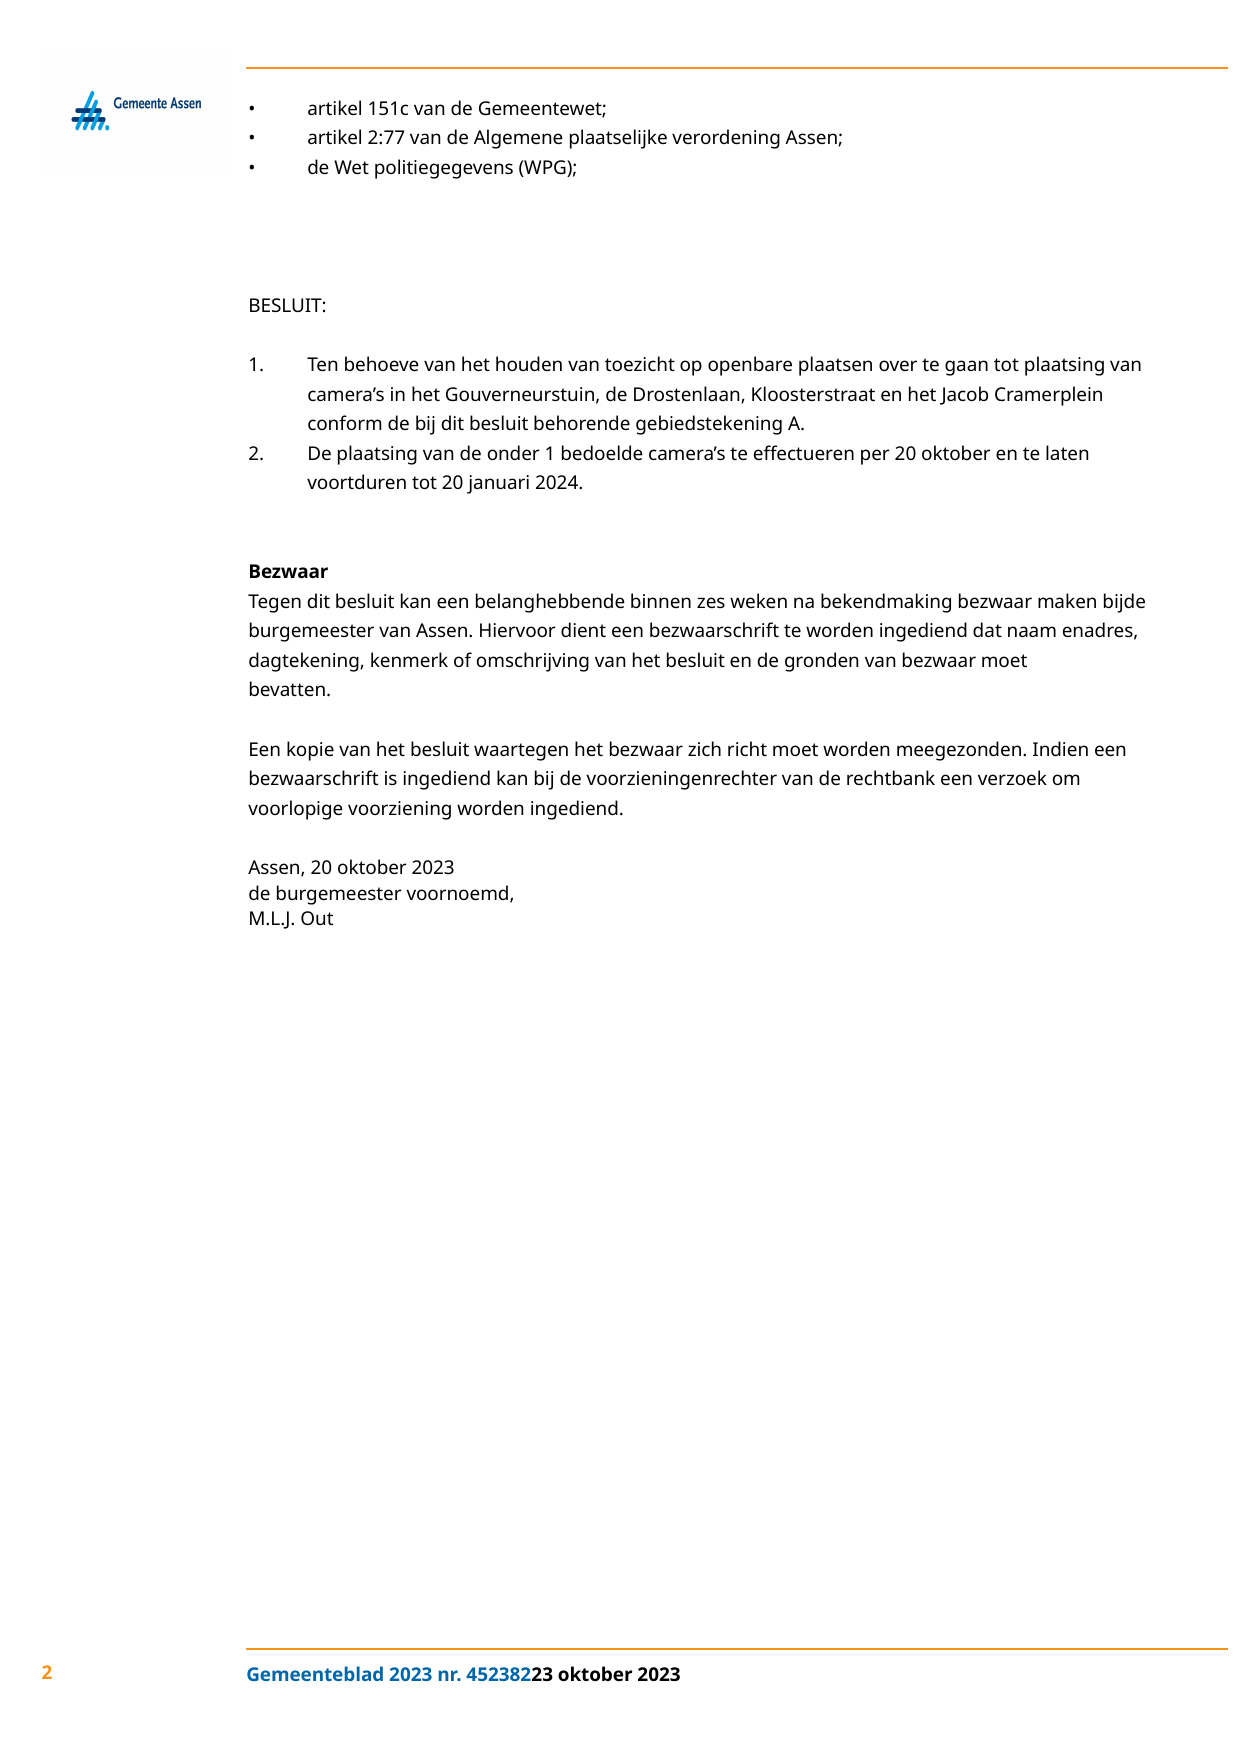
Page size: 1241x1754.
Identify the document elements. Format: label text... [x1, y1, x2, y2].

text Bezwaar [248, 558, 1152, 584]
text BESLUIT: [248, 292, 1152, 318]
text Assen, 20 oktober 2023 [248, 854, 1152, 880]
list artikel 2:77 van de Algemene plaatselijke verordening Assen; [248, 124, 1152, 150]
text M.L.J. Out [248, 906, 1152, 931]
list de Wet politiegegevens (WPG); [248, 154, 1152, 180]
list Ten behoeve van het houden van toezicht op openbare plaatsen over te gaan tot plaatsing van camera’s in het Gouverneurstuin, de Drostenlaan, Kloosterstraat en het Jacob Cramerplein conform de bij dit besluit behorende gebiedstekening A. [248, 351, 1152, 436]
text voorlopige voorziening worden ingediend. [248, 795, 1152, 821]
text bezwaarschrift is ingediend kan bij de voorzieningenrechter van de rechtbank een verzoek om [248, 765, 1152, 791]
list artikel 151c van de Gemeentewet; [248, 95, 1152, 121]
list De plaatsing van de onder 1 bedoelde camera’s te effectueren per 20 oktober en te laten voortduren tot 20 januari 2024. [248, 440, 1152, 495]
text de burgemeester voornoemd, [248, 880, 1152, 906]
text Tegen dit besluit kan een belanghebbende binnen zes weken na bekendmaking bezwaar maken bijde burgemeester van Assen. Hiervoor dient een bezwaarschrift te worden ingediend dat naam enadres, dagtekening, kenmerk of omschrijving van het besluit en de gronden van bezwaar moet [248, 588, 1152, 673]
text Een kopie van het besluit waartegen het bezwaar zich richt moet worden meegezonden. Indien een [248, 736, 1152, 761]
text bevatten. [248, 677, 1152, 702]
picture [41, 47, 231, 172]
